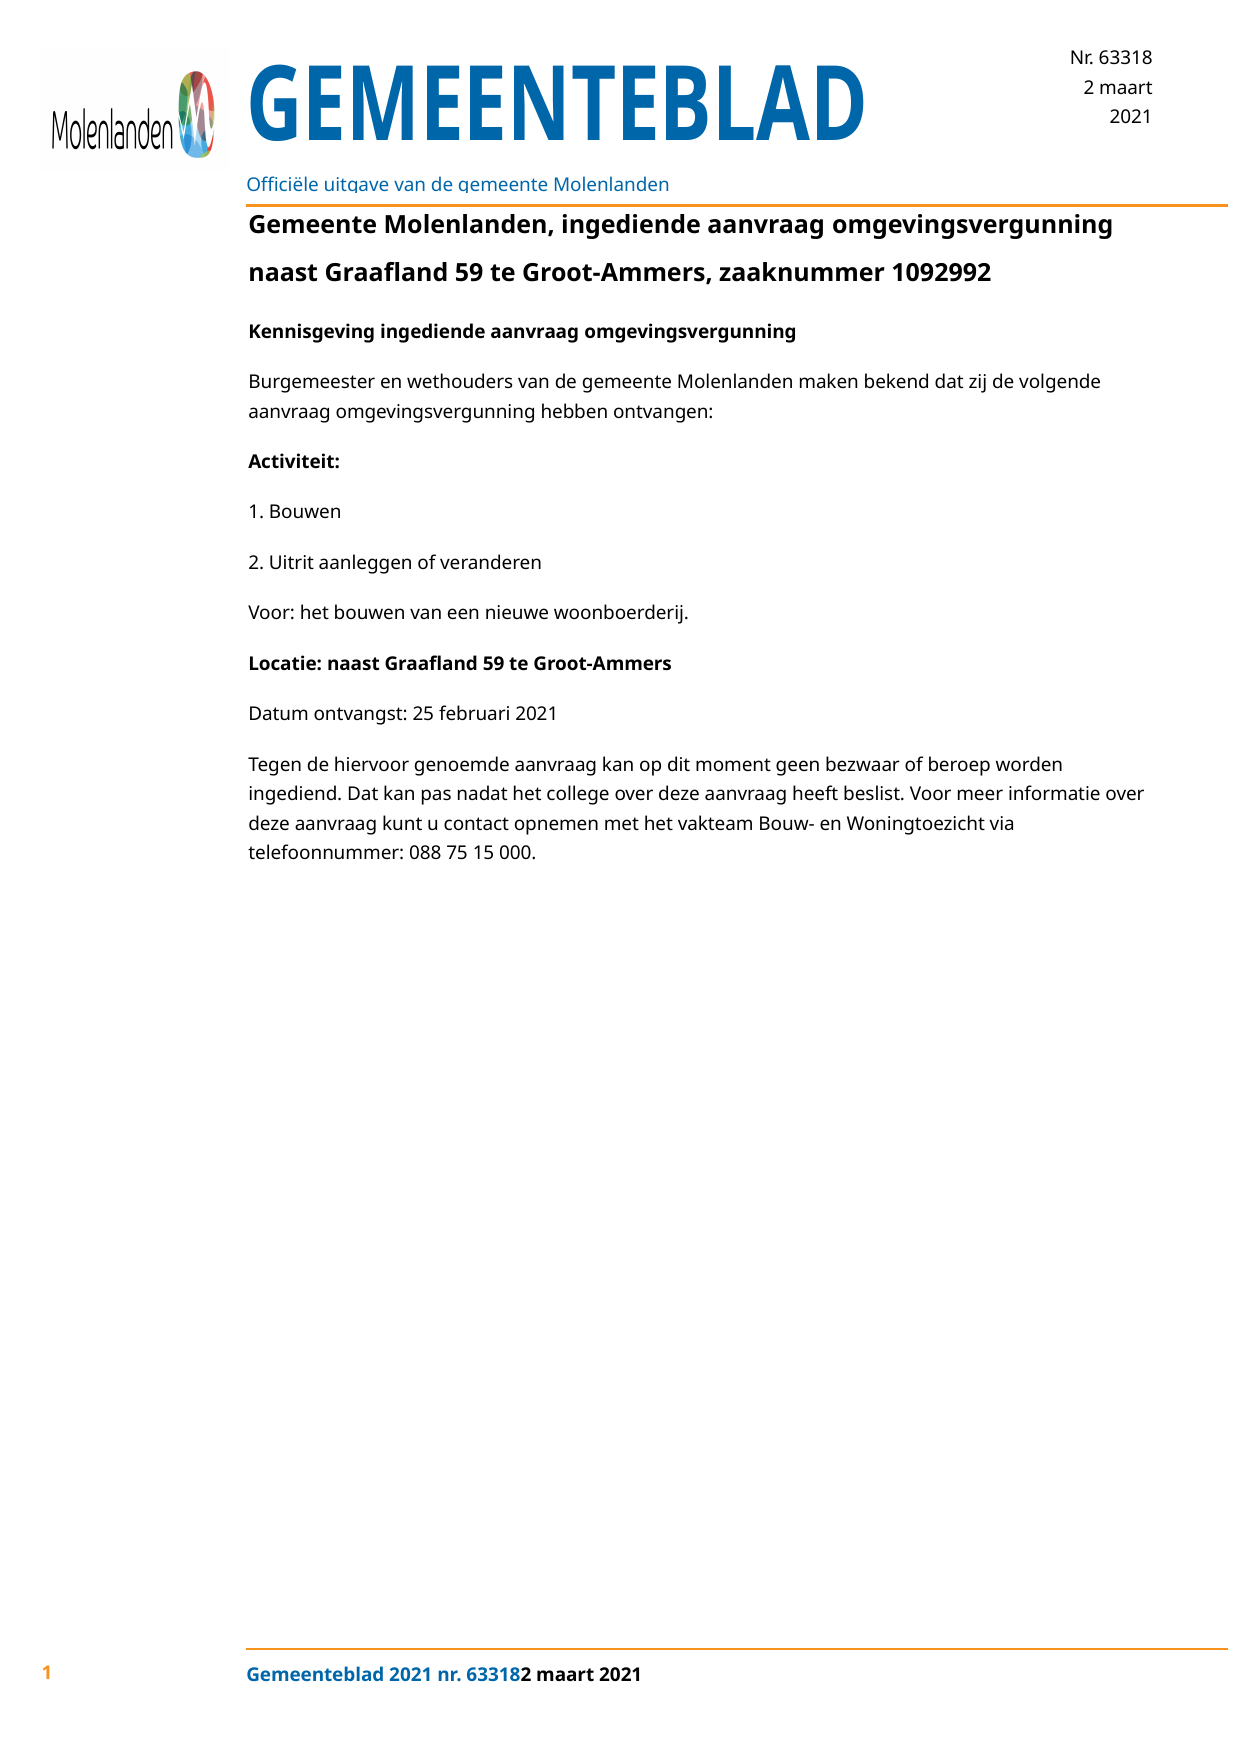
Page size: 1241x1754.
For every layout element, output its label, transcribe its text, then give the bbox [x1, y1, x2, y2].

text Activiteit: [248, 448, 1152, 474]
picture [41, 47, 231, 172]
text 1. Bouwen [248, 499, 1152, 524]
text Datum ontvangst: 25 februari 2021 [248, 700, 1152, 726]
text Burgemeester en wethouders van de gemeente Molenlanden maken bekend dat zij de volgende aanvraag omgevingsvergunning hebben ontvangen: [248, 368, 1152, 424]
text Kennisgeving ingediende aanvraag omgevingsvergunning [248, 318, 1152, 344]
text Voor: het bouwen van een nieuwe woonboerderij. [248, 599, 1152, 625]
text 2. Uitrit aanleggen of veranderen [248, 549, 1152, 575]
text Tegen de hiervoor genoemde aanvraag kan op dit moment geen bezwaar of beroep worden ingediend. Dat kan pas nadat het college over deze aanvraag heeft beslist. Voor meer informatie over deze aanvraag kunt u contact opnemen met het vakteam Bouw- en Woningtoezicht via telefoonnummer: 088 75 15 000. [248, 751, 1152, 865]
text Locatie: naast Graafland 59 te Groot-Ammers [248, 650, 1152, 676]
text Gemeente Molenlanden, ingediende aanvraag omgevingsvergunning naast Graafland 59 te Groot-Ammers, zaaknummer 1092992 [248, 207, 1152, 288]
